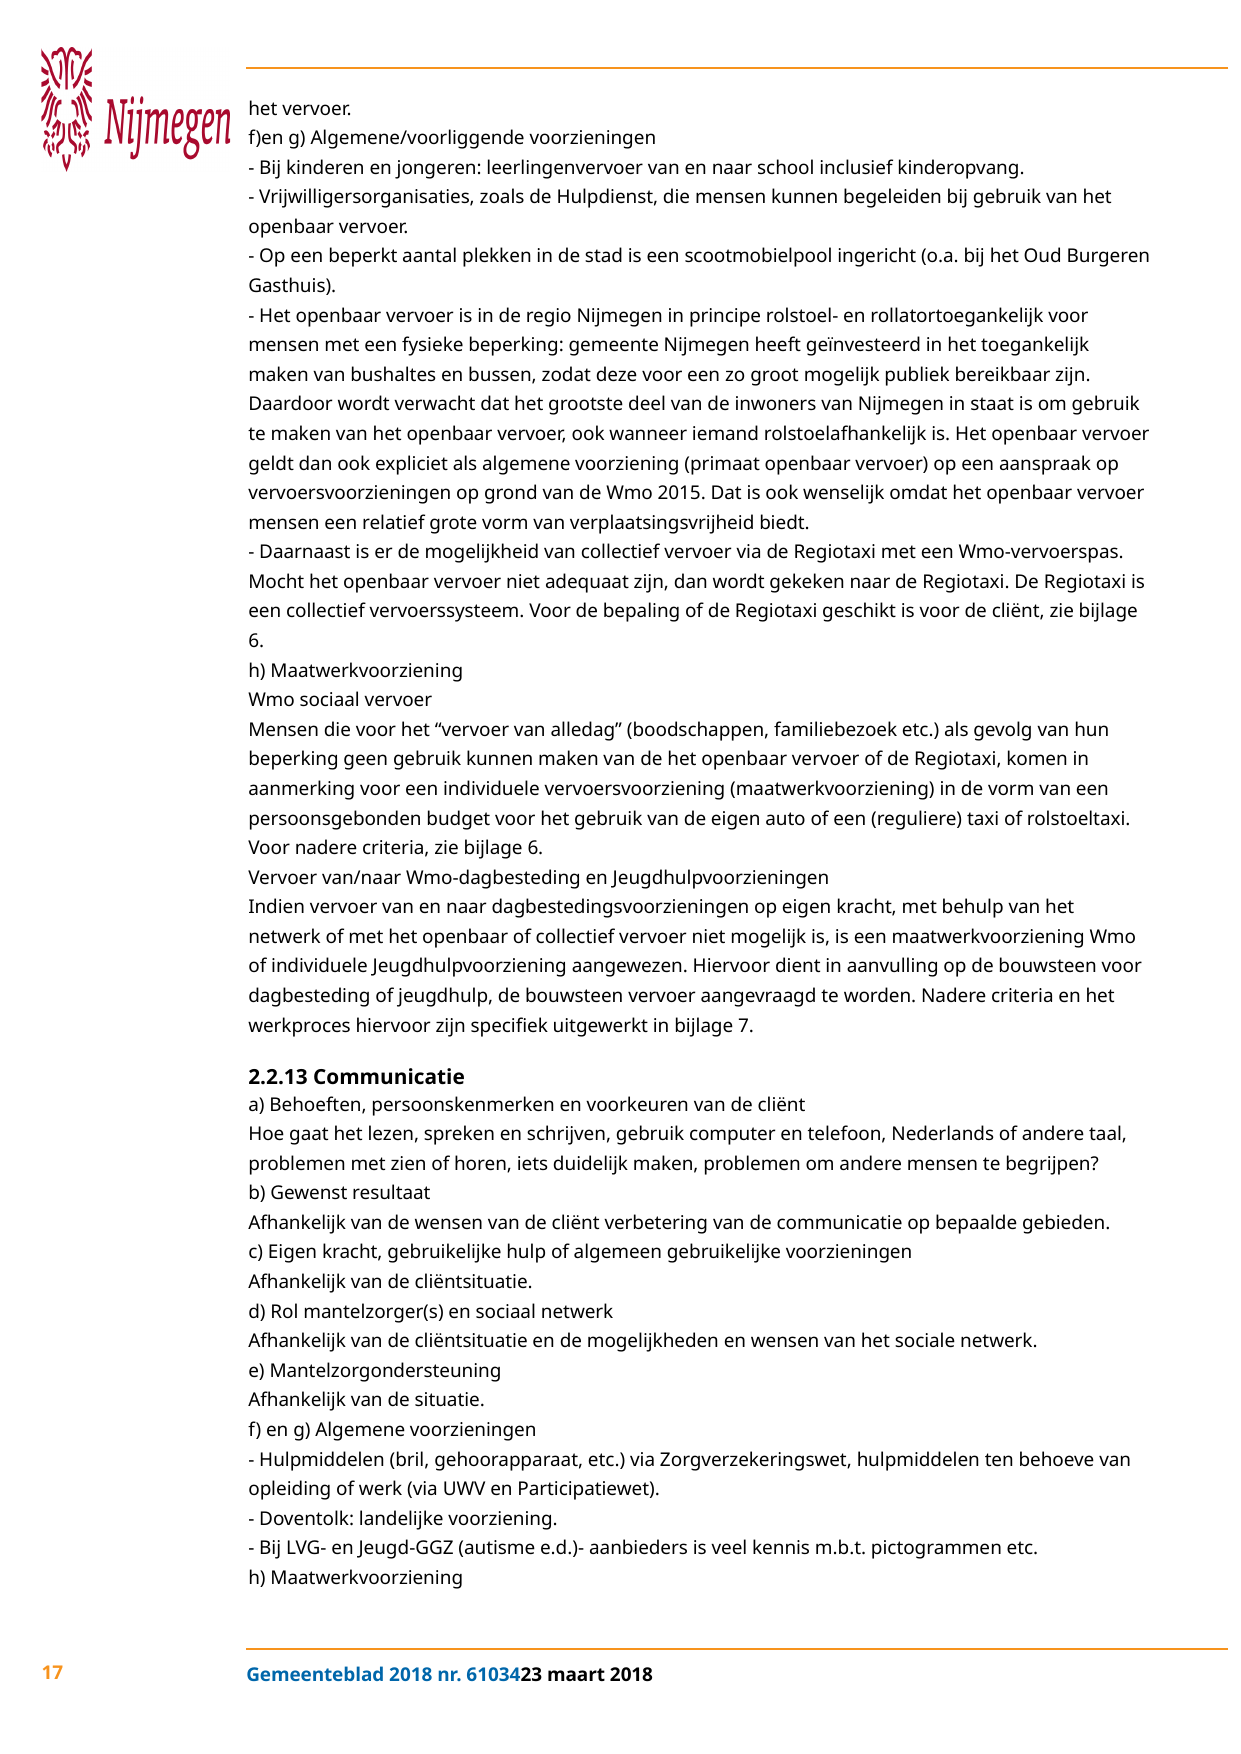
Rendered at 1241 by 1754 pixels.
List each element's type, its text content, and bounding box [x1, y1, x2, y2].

text - Daarnaast is er de mogelijkheid van collectief vervoer via de Regiotaxi met een Wmo-vervoerspas. Mocht het openbaar vervoer niet adequaat zijn, dan wordt gekeken naar de Regiotaxi. De Regiotaxi is een collectief vervoerssysteem. Voor de bepaling of de Regiotaxi geschikt is voor de cliënt, zie bijlage 6. [248, 538, 1152, 653]
text e) Mantelzorgondersteuning [248, 1357, 1152, 1383]
text - Vrijwilligersorganisaties, zoals de Hulpdienst, die mensen kunnen begeleiden bij gebruik van het openbaar vervoer. [248, 183, 1152, 239]
text - Het openbaar vervoer is in de regio Nijmegen in principe rolstoel- en rollatortoegankelijk voor mensen met een fysieke beperking: gemeente Nijmegen heeft geïnvesteerd in het toegankelijk maken van bushaltes en bussen, zodat deze voor een zo groot mogelijk publiek bereikbaar zijn. Daardoor wordt verwacht dat het grootste deel van de inwoners van Nijmegen in staat is om gebruik te maken van het openbaar vervoer, ook wanneer iemand rolstoelafhankelijk is. Het openbaar vervoer geldt dan ook expliciet als algemene voorziening (primaat openbaar vervoer) op een aanspraak op vervoersvoorzieningen op grond van de Wmo 2015. Dat is ook wenselijk omdat het openbaar vervoer mensen een relatief grote vorm van verplaatsingsvrijheid biedt. [248, 302, 1152, 535]
text Vervoer van/naar Wmo-dagbesteding en Jeugdhulpvoorzieningen [248, 864, 1152, 890]
text - Bij LVG- en Jeugd-GGZ (autisme e.d.)- aanbieders is veel kennis m.b.t. pictogrammen etc. [248, 1534, 1152, 1560]
text 2.2.13 Communicatie [248, 1062, 1152, 1091]
text - Op een beperkt aantal plekken in de stad is een scootmobielpool ingericht (o.a. bij het Oud Burgeren Gasthuis). [248, 243, 1152, 298]
text d) Rol mantelzorger(s) en sociaal netwerk [248, 1298, 1152, 1323]
text h) Maatwerkvoorziening [248, 1564, 1152, 1590]
text - Doventolk: landelijke voorziening. [248, 1505, 1152, 1531]
text b) Gewenst resultaat [248, 1179, 1152, 1205]
text - Bij kinderen en jongeren: leerlingenvervoer van en naar school inclusief kinderopvang. [248, 154, 1152, 180]
text Afhankelijk van de situatie. [248, 1387, 1152, 1412]
text het vervoer. [248, 95, 1152, 121]
text - Hulpmiddelen (bril, gehoorapparaat, etc.) via Zorgverzekeringswet, hulpmiddelen ten behoeve van opleiding of werk (via UWV en Participatiewet). [248, 1446, 1152, 1501]
text Wmo sociaal vervoer [248, 686, 1152, 712]
text Afhankelijk van de wensen van de cliënt verbetering van de communicatie op bepaalde gebieden. [248, 1209, 1152, 1235]
text Hoe gaat het lezen, spreken en schrijven, gebruik computer en telefoon, Nederlands of andere taal, problemen met zien of horen, iets duidelijk maken, problemen om andere mensen te begrijpen? [248, 1120, 1152, 1176]
text Mensen die voor het “vervoer van alledag” (boodschappen, familiebezoek etc.) als gevolg van hun beperking geen gebruik kunnen maken van de het openbaar vervoer of de Regiotaxi, komen in aanmerking voor een individuele vervoersvoorziening (maatwerkvoorziening) in de vorm van een persoonsgebonden budget voor het gebruik van de eigen auto of een (reguliere) taxi of rolstoeltaxi. Voor nadere criteria, zie bijlage 6. [248, 716, 1152, 860]
text c) Eigen kracht, gebruikelijke hulp of algemeen gebruikelijke voorzieningen [248, 1239, 1152, 1264]
picture [41, 47, 231, 172]
text Indien vervoer van en naar dagbestedingsvoorzieningen op eigen kracht, met behulp van het netwerk of met het openbaar of collectief vervoer niet mogelijk is, is een maatwerkvoorziening Wmo of individuele Jeugdhulpvoorziening aangewezen. Hiervoor dient in aanvulling op de bouwsteen voor dagbesteding of jeugdhulp, de bouwsteen vervoer aangevraagd te worden. Nadere criteria en het werkproces hiervoor zijn specifiek uitgewerkt in bijlage 7. [248, 893, 1152, 1038]
text f)en g) Algemene/voorliggende voorzieningen [248, 124, 1152, 150]
text Afhankelijk van de cliëntsituatie en de mogelijkheden en wensen van het sociale netwerk. [248, 1327, 1152, 1353]
text f) en g) Algemene voorzieningen [248, 1416, 1152, 1442]
text h) Maatwerkvoorziening [248, 657, 1152, 683]
text a) Behoeften, persoonskenmerken en voorkeuren van de cliënt [248, 1091, 1152, 1116]
text Afhankelijk van de cliëntsituatie. [248, 1268, 1152, 1294]
